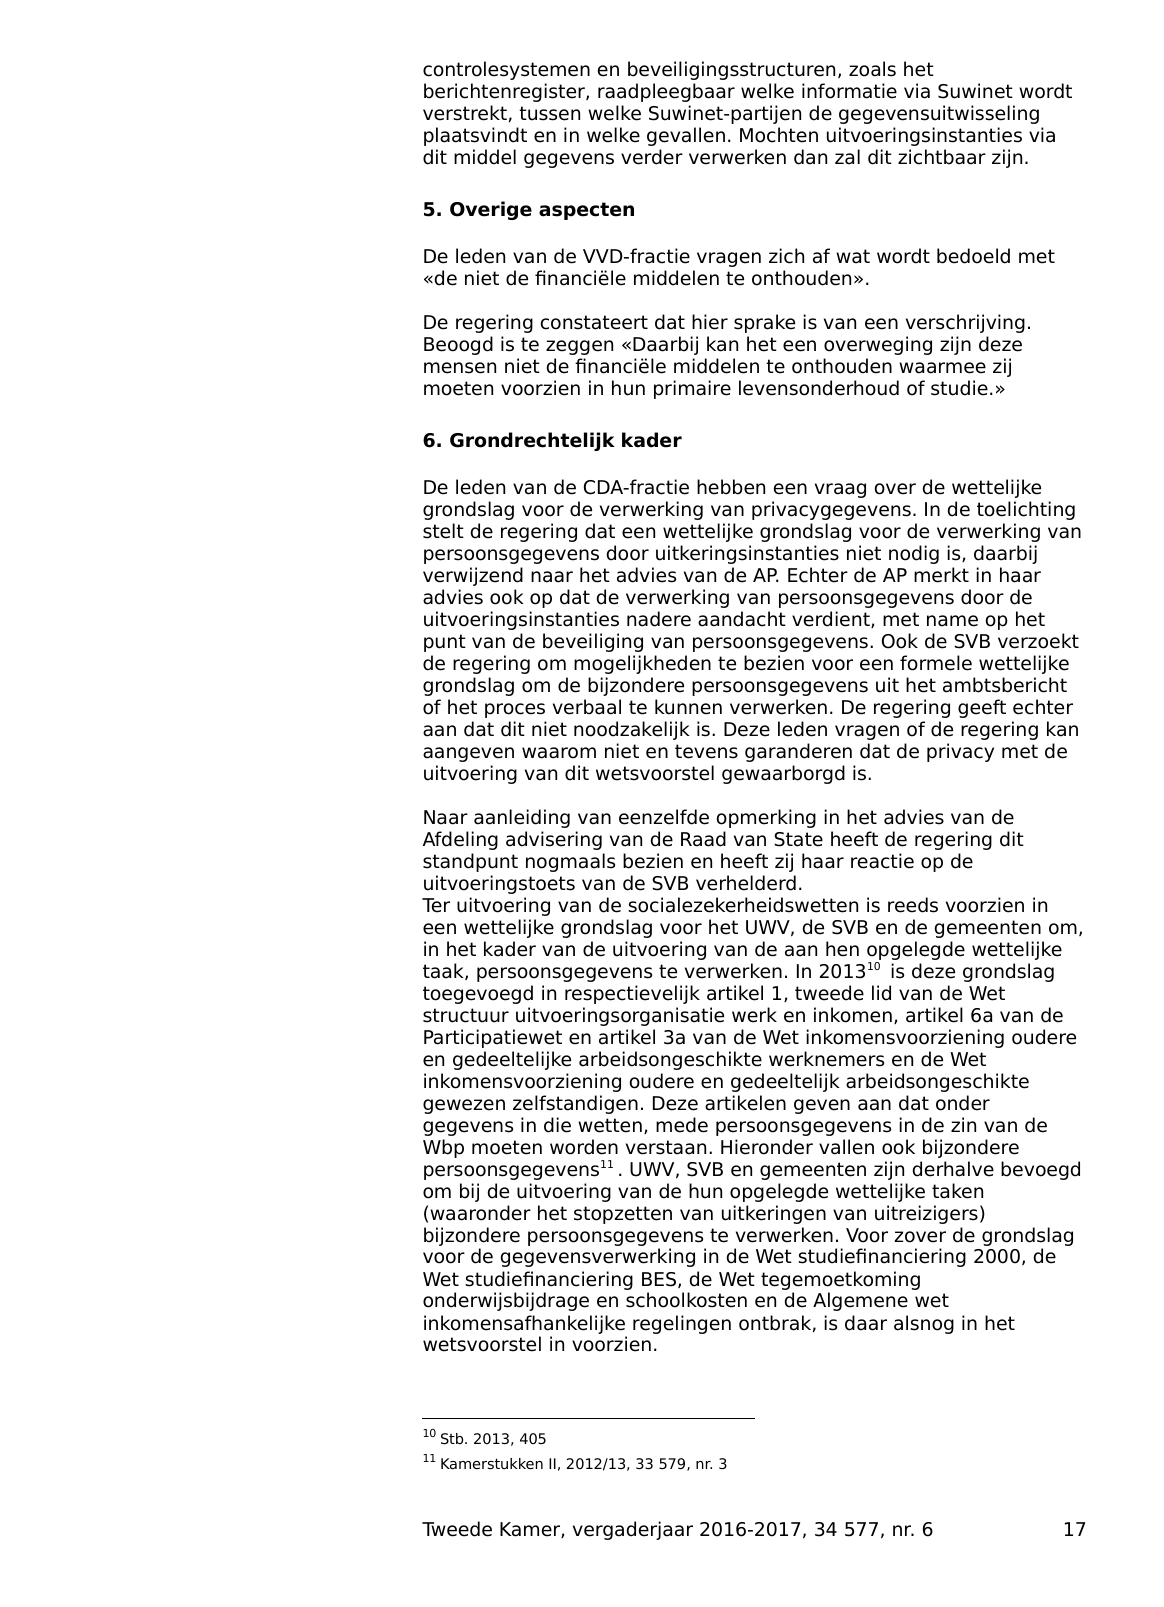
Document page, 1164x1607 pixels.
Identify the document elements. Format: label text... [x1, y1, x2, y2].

text controlesystemen en beveiligingsstructuren, zoals het berichtenregister, raadpleegbaar welke informatie via Suwinet wordt verstrekt, tussen welke Suwinet-partijen de gegevensuitwisseling plaatsvindt en in welke gevallen. Mochten uitvoeringsinstanties via dit middel gegevens verder verwerken dan zal dit zichtbaar zijn. [422, 59, 1087, 169]
subtitle 6. Grondrechtelijk kader [422, 430, 1087, 452]
text Ter uitvoering van de socialezekerheidswetten is reeds voorzien in een wettelijke grondslag voor het UWV, de SVB en de gemeenten om, in het kader van de uitvoering van de aan hen opgelegde wettelijke taak, persoonsgegevens te verwerken. In 2013 is deze grondslag toegevoegd in respectievelijk artikel 1, tweede lid van de Wet structuur uitvoeringsorganisatie werk en inkomen, artikel 6a van de Participatiewet en artikel 3a van de Wet inkomensvoorziening oudere en gedeeltelijke arbeidsongeschikte werknemers en de Wet inkomensvoorziening oudere en gedeeltelijk arbeidsongeschikte gewezen zelfstandigen. Deze artikelen geven aan dat onder gegevens in die wetten, mede persoonsgegevens in de zin van de Wbp moeten worden verstaan. Hieronder vallen ook bijzondere persoonsgegevens. UWV, SVB en gemeenten zijn derhalve bevoegd om bij de uitvoering van de hun opgelegde wettelijke taken (waaronder het stopzetten van uitkeringen van uitreizigers) bijzondere persoonsgegevens te verwerken. Voor zover de grondslag voor de gegevensverwerking in de Wet studiefinanciering 2000, de Wet studiefinanciering BES, de Wet tegemoetkoming onderwijsbijdrage en schoolkosten en de Algemene wet inkomensafhankelijke regelingen ontbrak, is daar alsnog in het wetsvoorstel in voorzien. [422, 895, 1087, 1356]
subtitle 5. Overige aspecten [422, 199, 1087, 221]
text Naar aanleiding van eenzelfde opmerking in het advies van de Afdeling advisering van de Raad van State heeft de regering dit standpunt nogmaals bezien en heeft zij haar reactie op de uitvoeringstoets van de SVB verhelderd. [422, 807, 1087, 895]
text De regering constateert dat hier sprake is van een verschrijving. Beoogd is te zeggen «Daarbij kan het een overweging zijn deze mensen niet de financiële middelen te onthouden waarmee zij moeten voorzien in hun primaire levensonderhoud of studie.» [422, 312, 1087, 400]
text Kamerstukken II, 2012/13, 33 579, nr. 3 [422, 1452, 1087, 1474]
text Stb. 2013, 405 [422, 1427, 1087, 1449]
text De leden van de VVD-fractie vragen zich af wat wordt bedoeld met «de niet de financiële middelen te onthouden». [422, 246, 1087, 290]
text De leden van de CDA-fractie hebben een vraag over de wettelijke grondslag voor de verwerking van privacygegevens. In de toelichting stelt de regering dat een wettelijke grondslag voor de verwerking van persoonsgegevens door uitkeringsinstanties niet nodig is, daarbij verwijzend naar het advies van de AP. Echter de AP merkt in haar advies ook op dat de verwerking van persoonsgegevens door de uitvoeringsinstanties nadere aandacht verdient, met name op het punt van de beveiliging van persoonsgegevens. Ook de SVB verzoekt de regering om mogelijkheden te bezien voor een formele wettelijke grondslag om de bijzondere persoonsgegevens uit het ambtsbericht of het proces verbaal te kunnen verwerken. De regering geeft echter aan dat dit niet noodzakelijk is. Deze leden vragen of de regering kan aangeven waarom niet en tevens garanderen dat de privacy met de uitvoering van dit wetsvoorstel gewaarborgd is. [422, 477, 1087, 785]
